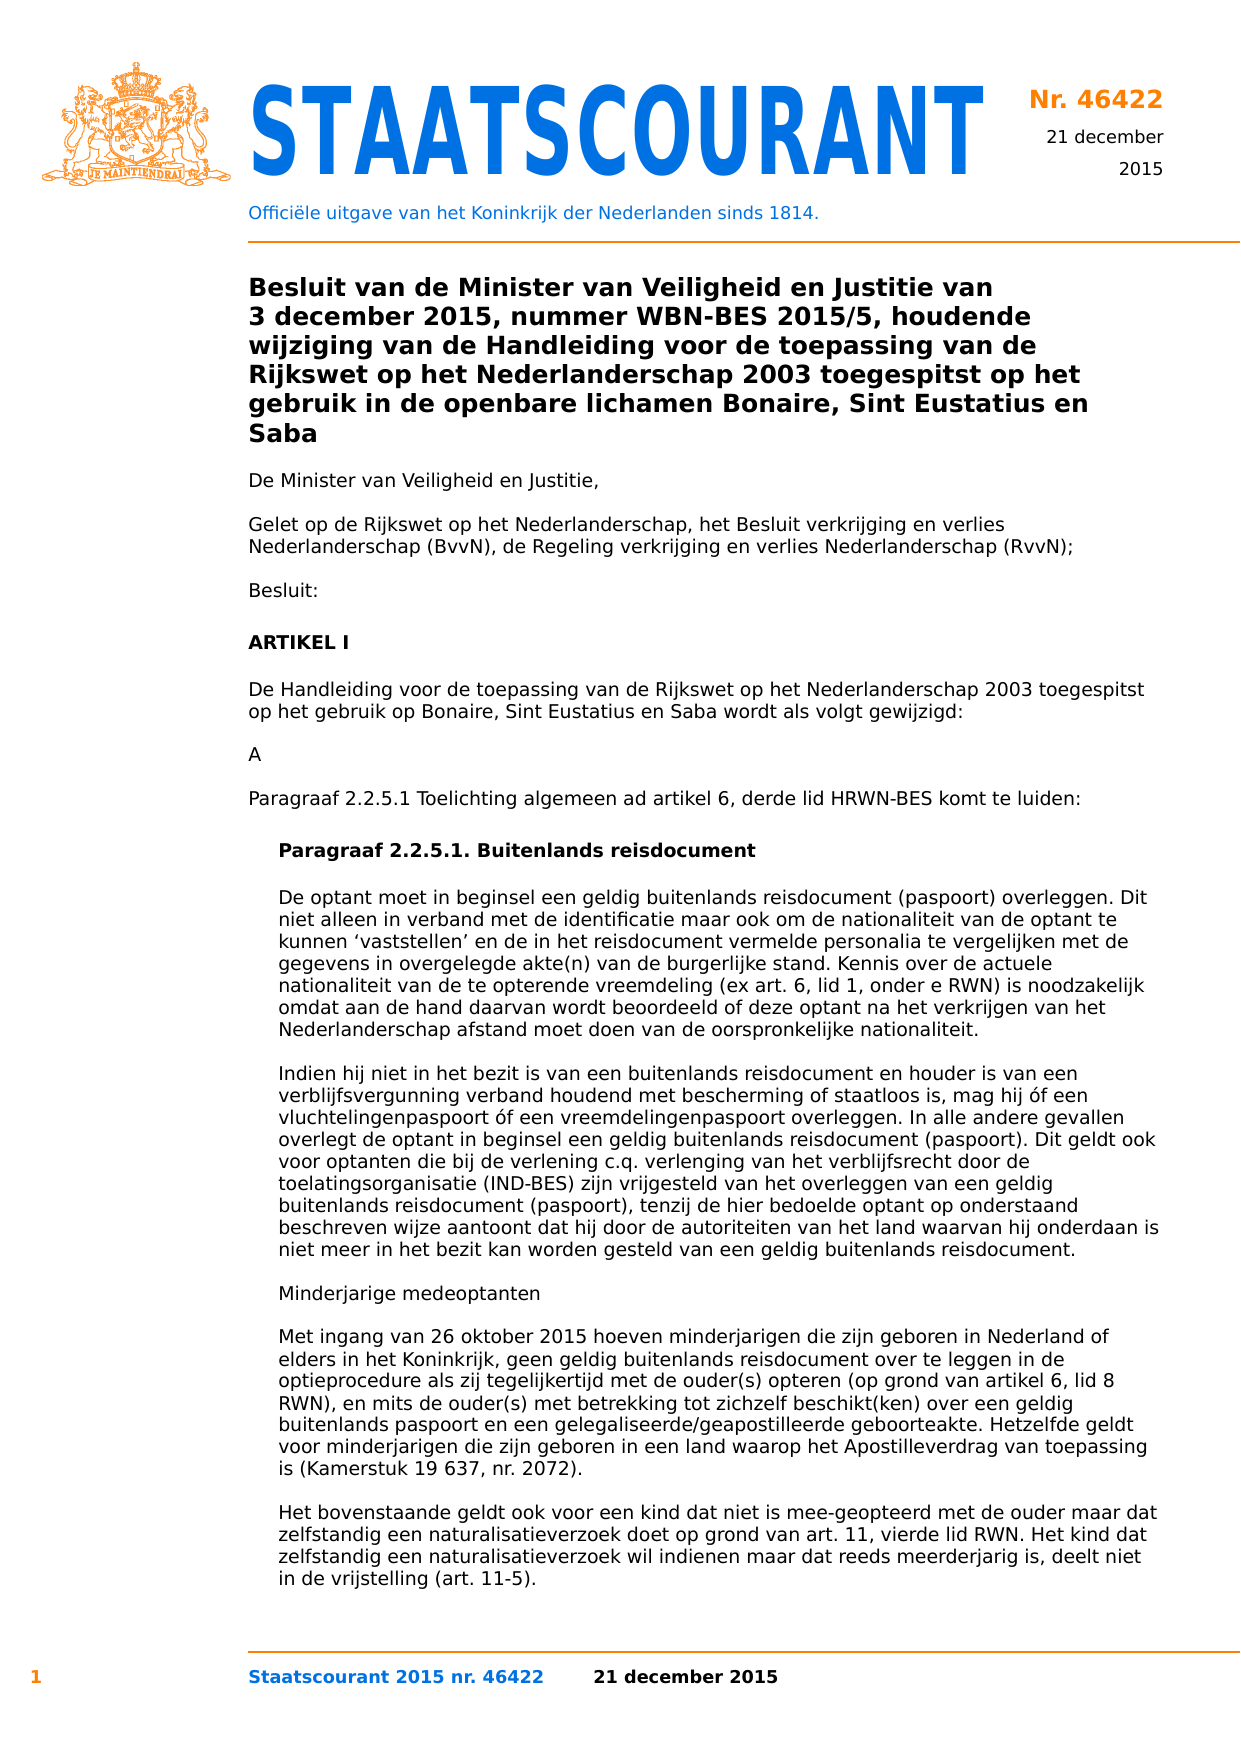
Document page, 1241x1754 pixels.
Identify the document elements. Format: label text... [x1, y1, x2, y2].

subtitle Paragraaf 2.2.5.1. Buitenlands reisdocument [278, 840, 1163, 862]
subtitle ARTIKEL I [248, 632, 1163, 653]
text Indien hij niet in het bezit is van een buitenlands reisdocument en houder is van een verblijfsvergunning verband houdend met bescherming of staatloos is, mag hij óf een vluchtelingenpaspoort óf een vreemdelingenpaspoort overleggen. In alle andere gevallen overlegt de optant in beginsel een geldig buitenlands reisdocument (paspoort). Dit geldt ook voor optanten die bij de verlening c.q. verlenging van het verblijfsrecht door de toelatingsorganisatie (IND-BES) zijn vrijgesteld van het overleggen van een geldig buitenlands reisdocument (paspoort), tenzij de hier bedoelde optant op onderstaand beschreven wijze aantoont dat hij door de autoriteiten van het land waarvan hij onderdaan is niet meer in het bezit kan worden gesteld van een geldig buitenlands reisdocument. [278, 1063, 1163, 1261]
picture [41, 62, 231, 186]
text Paragraaf 2.2.5.1 Toelichting algemeen ad artikel 6, derde lid HRWN-BES komt te luiden: [248, 788, 1163, 810]
text A [248, 744, 1163, 766]
table_cell 2015 [998, 153, 1240, 203]
subtitle Besluit van de Minister van Veiligheid en Justitie van 3 december 2015, nummer WBN-BES 2015/5, houdende wijziging van de Handleiding voor de toepassing van de Rijkswet op het Nederlanderschap 2003 toegespitst op het gebruik in de openbare lichamen Bonaire, Sint Eustatius en Saba [248, 273, 1163, 448]
text De optant moet in beginsel een geldig buitenlands reisdocument (paspoort) overleggen. Dit niet alleen in verband met de identificatie maar ook om de nationaliteit van de optant te kunnen ‘vaststellen’ en de in het reisdocument vermelde personalia te vergelijken met de gegevens in overgelegde akte(n) van de burgerlijke stand. Kennis over de actuele nationaliteit van de te opterende vreemdeling (ex art. 6, lid 1, onder e RWN) is noodzakelijk omdat aan de hand daarvan wordt beoordeeld of deze optant na het verkrijgen van het Nederlanderschap afstand moet doen van de oorspronkelijke nationaliteit. [278, 887, 1163, 1041]
table_cell Officiële uitgave van het Koninkrijk der Nederlanden sinds 1814. [248, 203, 1240, 241]
table_header Nr. 46422 [998, 62, 1240, 121]
table_header [25, 62, 248, 241]
text Besluit: [248, 579, 1163, 602]
table_header STAATSCOURANT [248, 62, 998, 203]
text De Minister van Veiligheid en Justitie, [248, 470, 1163, 492]
subtitle Minderjarige medeoptanten [278, 1283, 1163, 1304]
text Gelet op de Rijkswet op het Nederlanderschap, het Besluit verkrijging en verlies Nederlanderschap (BvvN), de Regeling verkrijging en verlies Nederlanderschap (RvvN); [248, 514, 1163, 558]
table_cell 21 december [998, 121, 1240, 153]
text Het bovenstaande geldt ook voor een kind dat niet is mee-geopteerd met de ouder maar dat zelfstandig een naturalisatieverzoek doet op grond van art. 11, vierde lid RWN. Het kind dat zelfstandig een naturalisatieverzoek wil indienen maar dat reeds meerderjarig is, deelt niet in de vrijstelling (art. 11-5). [278, 1502, 1163, 1590]
text De Handleiding voor de toepassing van de Rijkswet op het Nederlanderschap 2003 toegespitst op het gebruik op Bonaire, Sint Eustatius en Saba wordt als volgt gewijzigd: [248, 678, 1163, 722]
text Met ingang van 26 oktober 2015 hoeven minderjarigen die zijn geboren in Nederland of elders in het Koninkrijk, geen geldig buitenlands reisdocument over te leggen in de optieprocedure als zij tegelijkertijd met de ouder(s) opteren (op grond van artikel 6, lid 8 RWN), en mits de ouder(s) met betrekking tot zichzelf beschikt(ken) over een geldig buitenlands paspoort en een gelegaliseerde/geapostilleerde geboorteakte. Hetzelfde geldt voor minderjarigen die zijn geboren in een land waarop het Apostilleverdrag van toepassing is (Kamerstuk 19 637, nr. 2072). [278, 1326, 1163, 1480]
